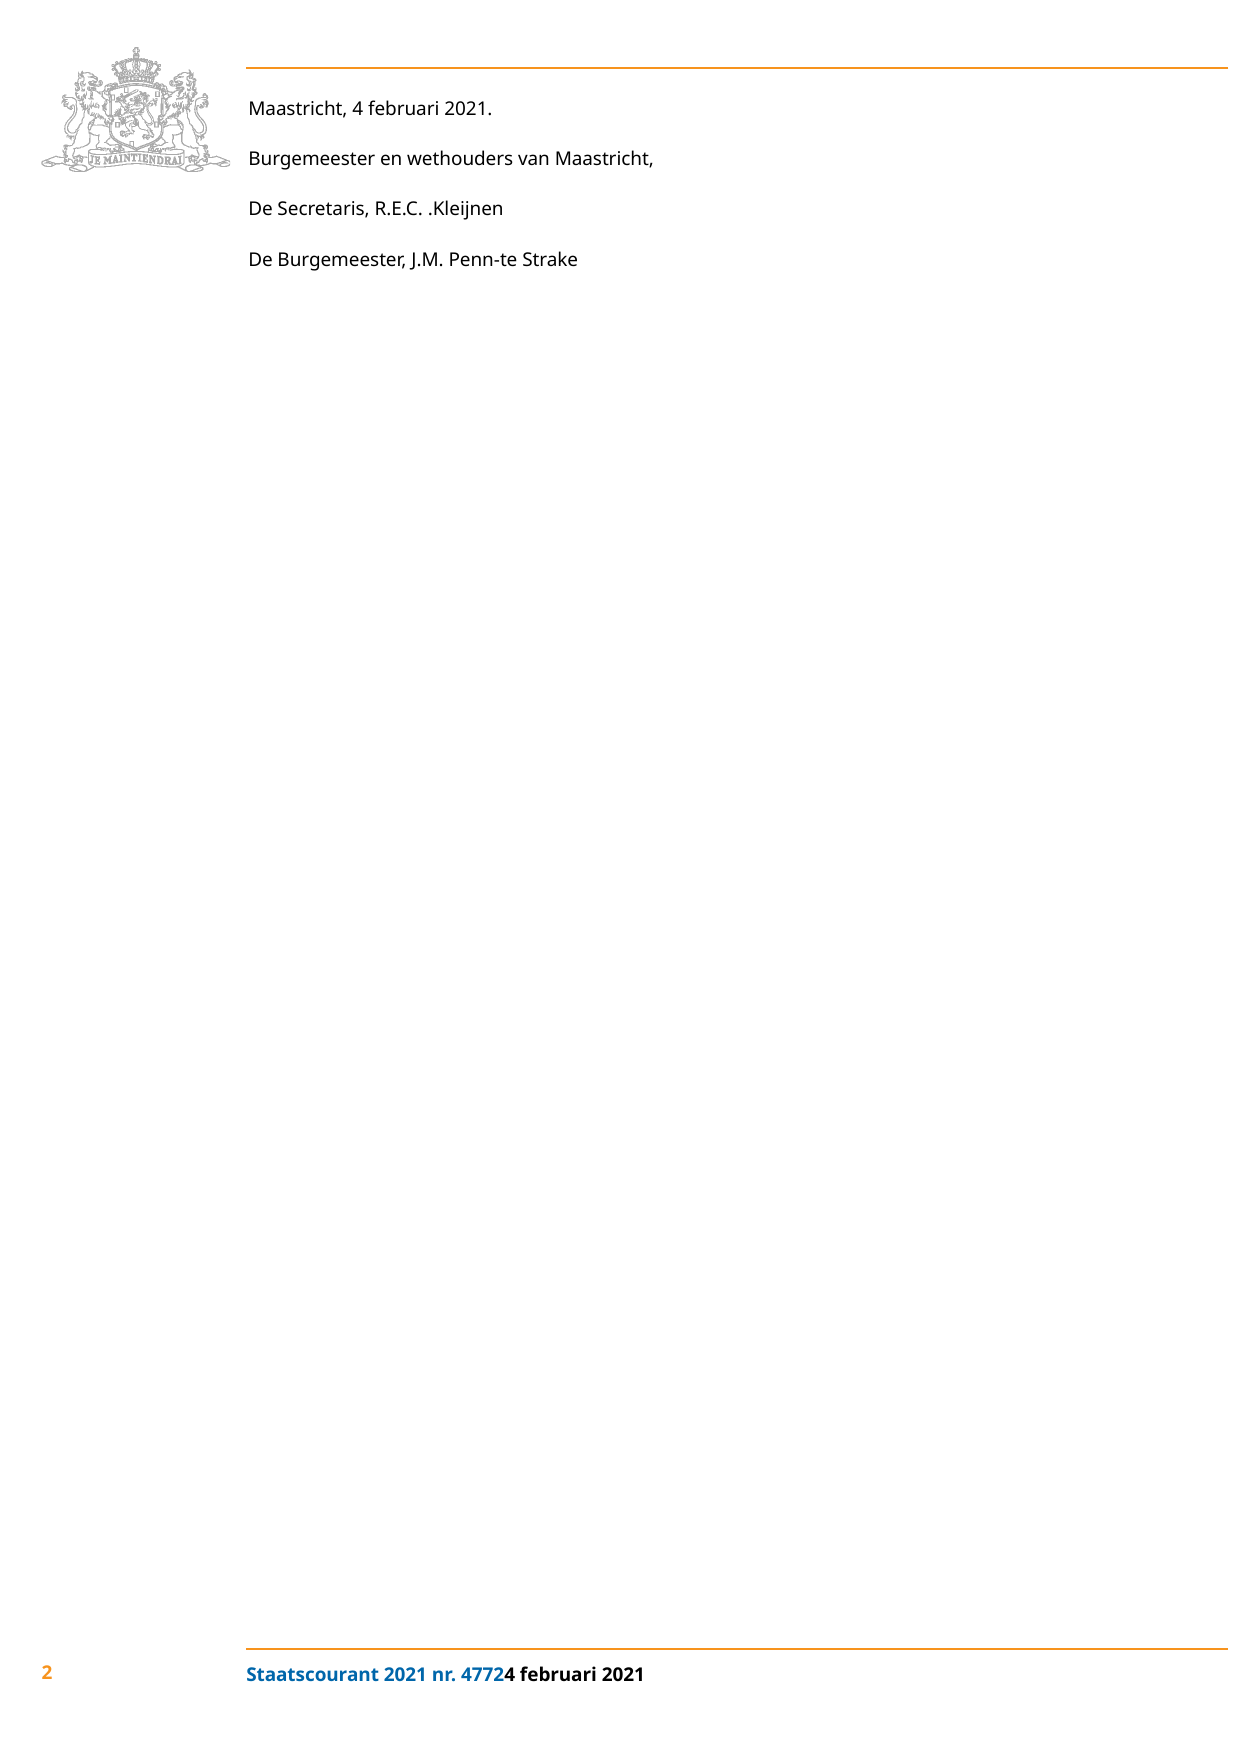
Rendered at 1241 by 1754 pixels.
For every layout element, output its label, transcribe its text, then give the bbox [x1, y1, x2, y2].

text De Secretaris, R.E.C. .Kleijnen [248, 196, 1152, 221]
picture [41, 47, 231, 172]
text Burgemeester en wethouders van Maastricht, [248, 145, 1152, 171]
text Maastricht, 4 februari 2021. [248, 95, 1152, 121]
text De Burgemeester, J.M. Penn-te Strake [248, 246, 1152, 272]
